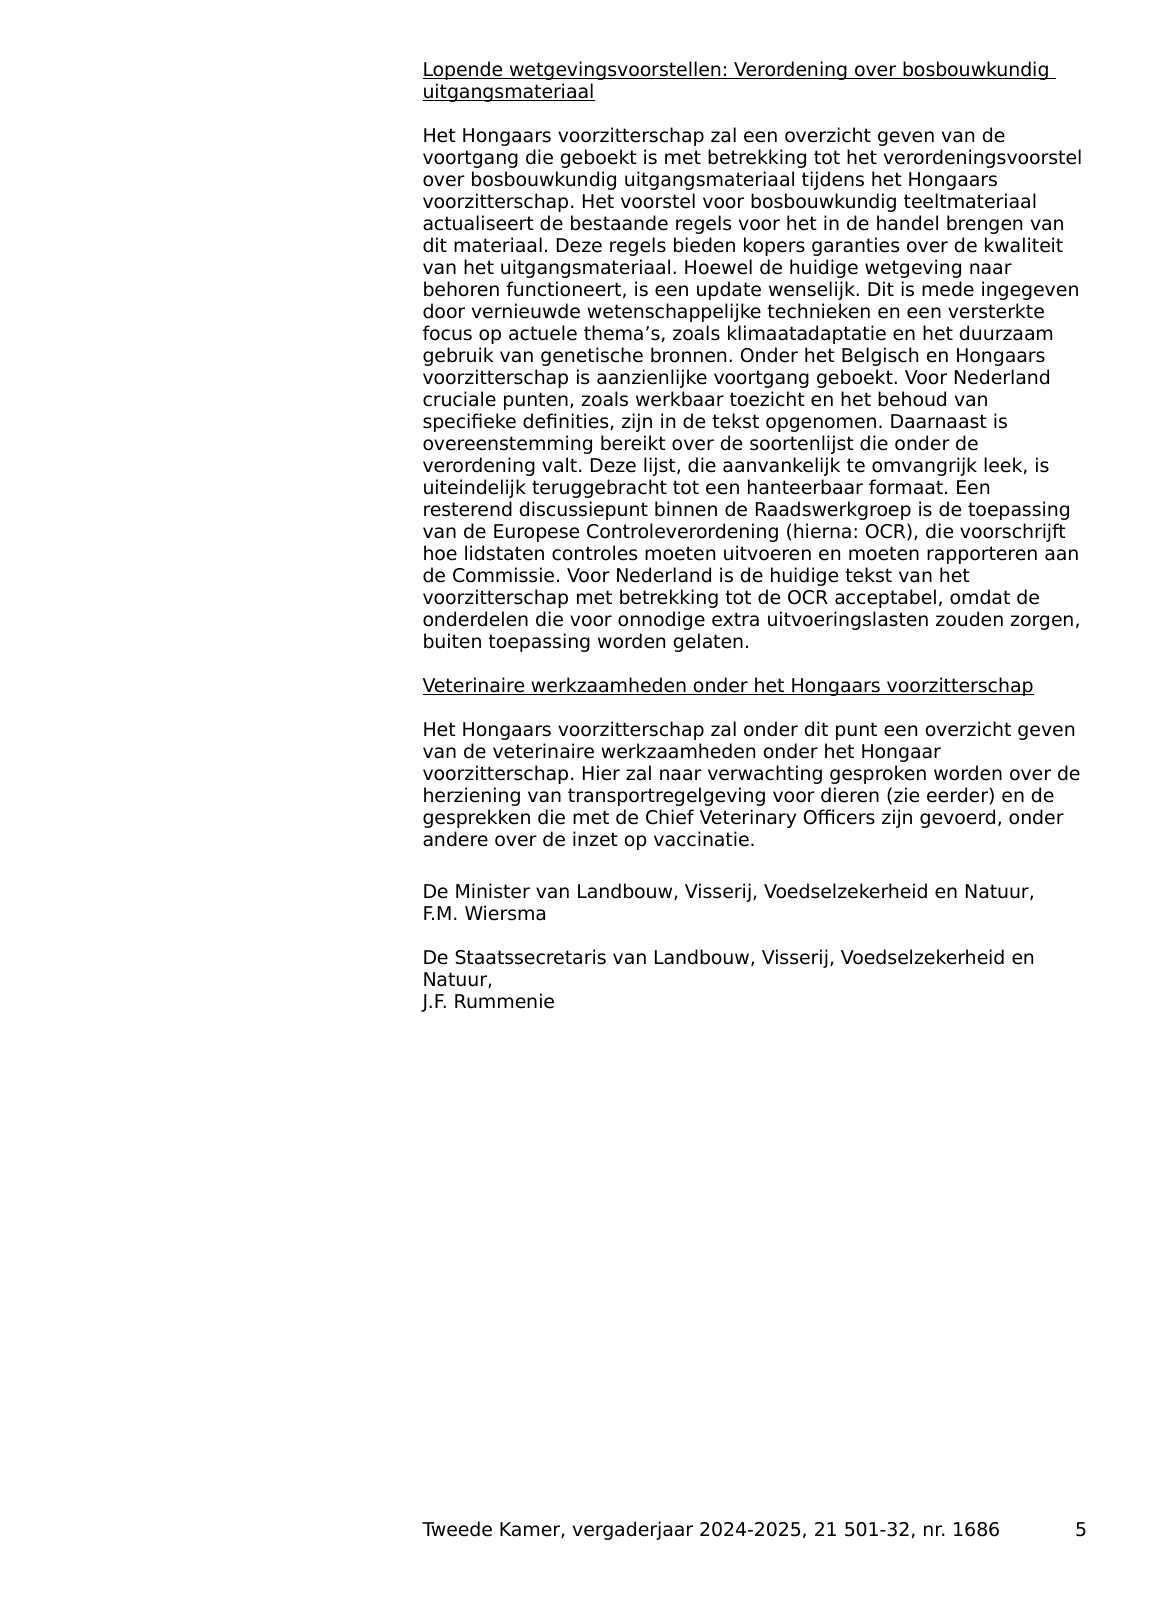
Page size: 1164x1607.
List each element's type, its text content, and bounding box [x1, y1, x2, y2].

subtitle Lopende wetgevingsvoorstellen: Verordening over bosbouwkundig uitgangsmateriaal [422, 59, 1087, 103]
subtitle Veterinaire werkzaamheden onder het Hongaars voorzitterschap [422, 675, 1087, 697]
text Het Hongaars voorzitterschap zal een overzicht geven van de voortgang die geboekt is met betrekking tot het verordeningsvoorstel over bosbouwkundig uitgangsmateriaal tijdens het Hongaars voorzitterschap. Het voorstel voor bosbouwkundig teeltmateriaal actualiseert de bestaande regels voor het in de handel brengen van dit materiaal. Deze regels bieden kopers garanties over de kwaliteit van het uitgangsmateriaal. Hoewel de huidige wetgeving naar behoren functioneert, is een update wenselijk. Dit is mede ingegeven door vernieuwde wetenschappelijke technieken en een versterkte focus op actuele thema’s, zoals klimaatadaptatie en het duurzaam gebruik van genetische bronnen. Onder het Belgisch en Hongaars voorzitterschap is aanzienlijke voortgang geboekt. Voor Nederland cruciale punten, zoals werkbaar toezicht en het behoud van specifieke definities, zijn in de tekst opgenomen. Daarnaast is overeenstemming bereikt over de soortenlijst die onder de verordening valt. Deze lijst, die aanvankelijk te omvangrijk leek, is uiteindelijk teruggebracht tot een hanteerbaar formaat. Een resterend discussiepunt binnen de Raadswerkgroep is de toepassing van de Europese Controleverordening (hierna: OCR), die voorschrijft hoe lidstaten controles moeten uitvoeren en moeten rapporteren aan de Commissie. Voor Nederland is de huidige tekst van het voorzitterschap met betrekking tot de OCR acceptabel, omdat de onderdelen die voor onnodige extra uitvoeringslasten zouden zorgen, buiten toepassing worden gelaten. [422, 125, 1087, 653]
text De Staatssecretaris van Landbouw, Visserij, Voedselzekerheid en Natuur, J.F. Rummenie [422, 947, 1087, 1013]
text De Minister van Landbouw, Visserij, Voedselzekerheid en Natuur, F.M. Wiersma [422, 881, 1087, 925]
text Het Hongaars voorzitterschap zal onder dit punt een overzicht geven van de veterinaire werkzaamheden onder het Hongaar voorzitterschap. Hier zal naar verwachting gesproken worden over de herziening van transportregelgeving voor dieren (zie eerder) en de gesprekken die met de Chief Veterinary Officers zijn gevoerd, onder andere over de inzet op vaccinatie. [422, 719, 1087, 851]
